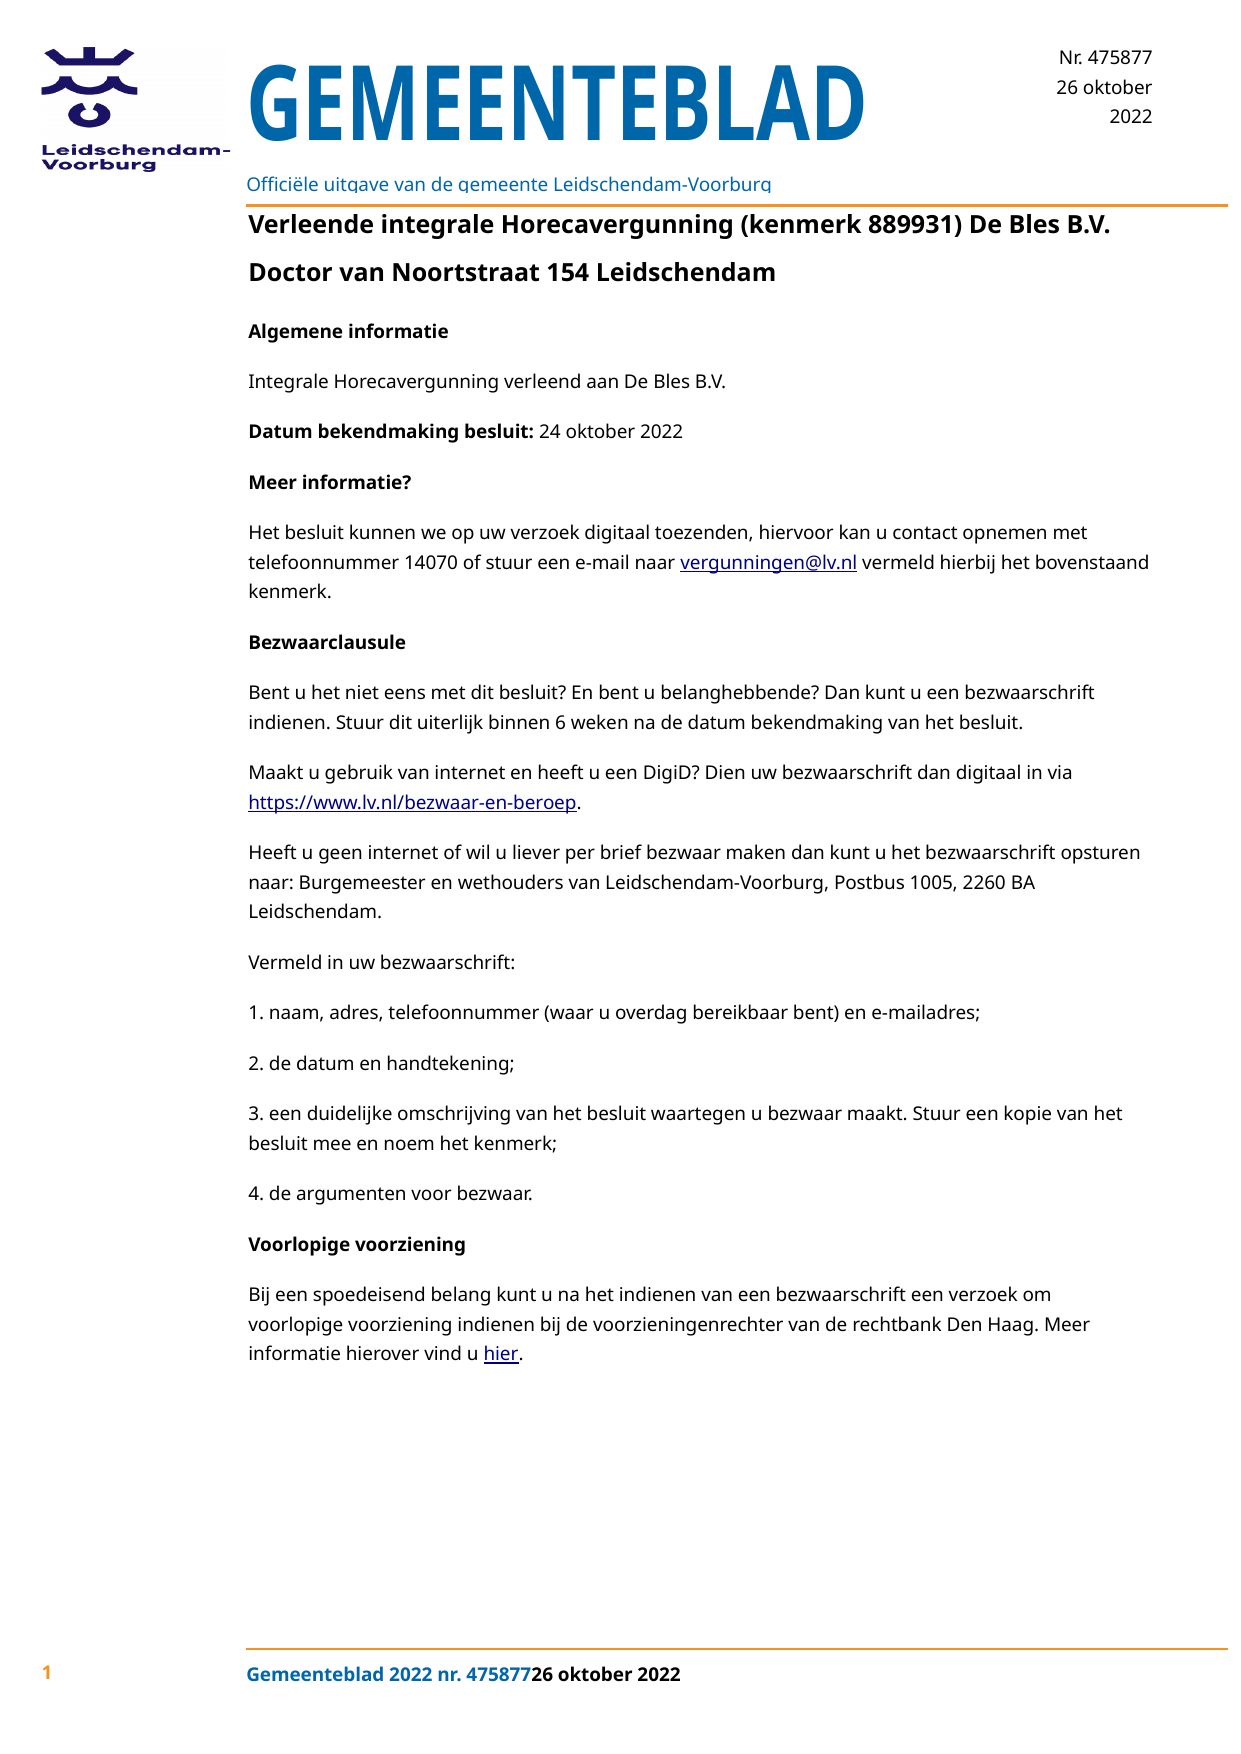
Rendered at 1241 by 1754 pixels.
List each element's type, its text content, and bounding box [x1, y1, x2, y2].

text Algemene informatie [248, 318, 1152, 344]
text Voorlopige voorziening [248, 1231, 1152, 1257]
text Bezwaarclausule [248, 629, 1152, 655]
text 4. de argumenten voor bezwaar. [248, 1180, 1152, 1206]
text 2. de datum en handtekening; [248, 1050, 1152, 1076]
text 1. naam, adres, telefoonnummer (waar u overdag bereikbaar bent) en e-mailadres; [248, 999, 1152, 1025]
text Bent u het niet eens met dit besluit? En bent u belanghebbende? Dan kunt u een bezwaarschrift indienen. Stuur dit uiterlijk binnen 6 weken na de datum bekendmaking van het besluit. [248, 679, 1152, 735]
text Verleende integrale Horecavergunning (kenmerk 889931) De Bles B.V. Doctor van Noortstraat 154 Leidschendam [248, 207, 1152, 288]
text Integrale Horecavergunning verleend aan De Bles B.V. [248, 368, 1152, 394]
text Meer informatie? [248, 469, 1152, 495]
text Het besluit kunnen we op uw verzoek digitaal toezenden, hiervoor kan u contact opnemen met telefoonnummer 14070 of stuur een e-mail naar vergunningen@lv.nl vermeld hierbij het bovenstaand kenmerk. [248, 519, 1152, 604]
picture [41, 47, 231, 172]
text Maakt u gebruik van internet en heeft u een DigiD? Dien uw bezwaarschrift dan digitaal in via https://www.lv.nl/bezwaar-en-beroep. [248, 759, 1152, 815]
text Datum bekendmaking besluit: 24 oktober 2022 [248, 419, 1152, 444]
text 3. een duidelijke omschrijving van het besluit waartegen u bezwaar maakt. Stuur een kopie van het besluit mee en noem het kenmerk; [248, 1100, 1152, 1156]
text Bij een spoedeisend belang kunt u na het indienen van een bezwaarschrift een verzoek om voorlopige voorziening indienen bij de voorzieningenrechter van de rechtbank Den Haag. Meer informatie hierover vind u hier. [248, 1281, 1152, 1366]
text Heeft u geen internet of wil u liever per brief bezwaar maken dan kunt u het bezwaarschrift opsturen naar: Burgemeester en wethouders van Leidschendam-Voorburg, Postbus 1005, 2260 BA Leidschendam. [248, 839, 1152, 924]
text Vermeld in uw bezwaarschrift: [248, 949, 1152, 975]
